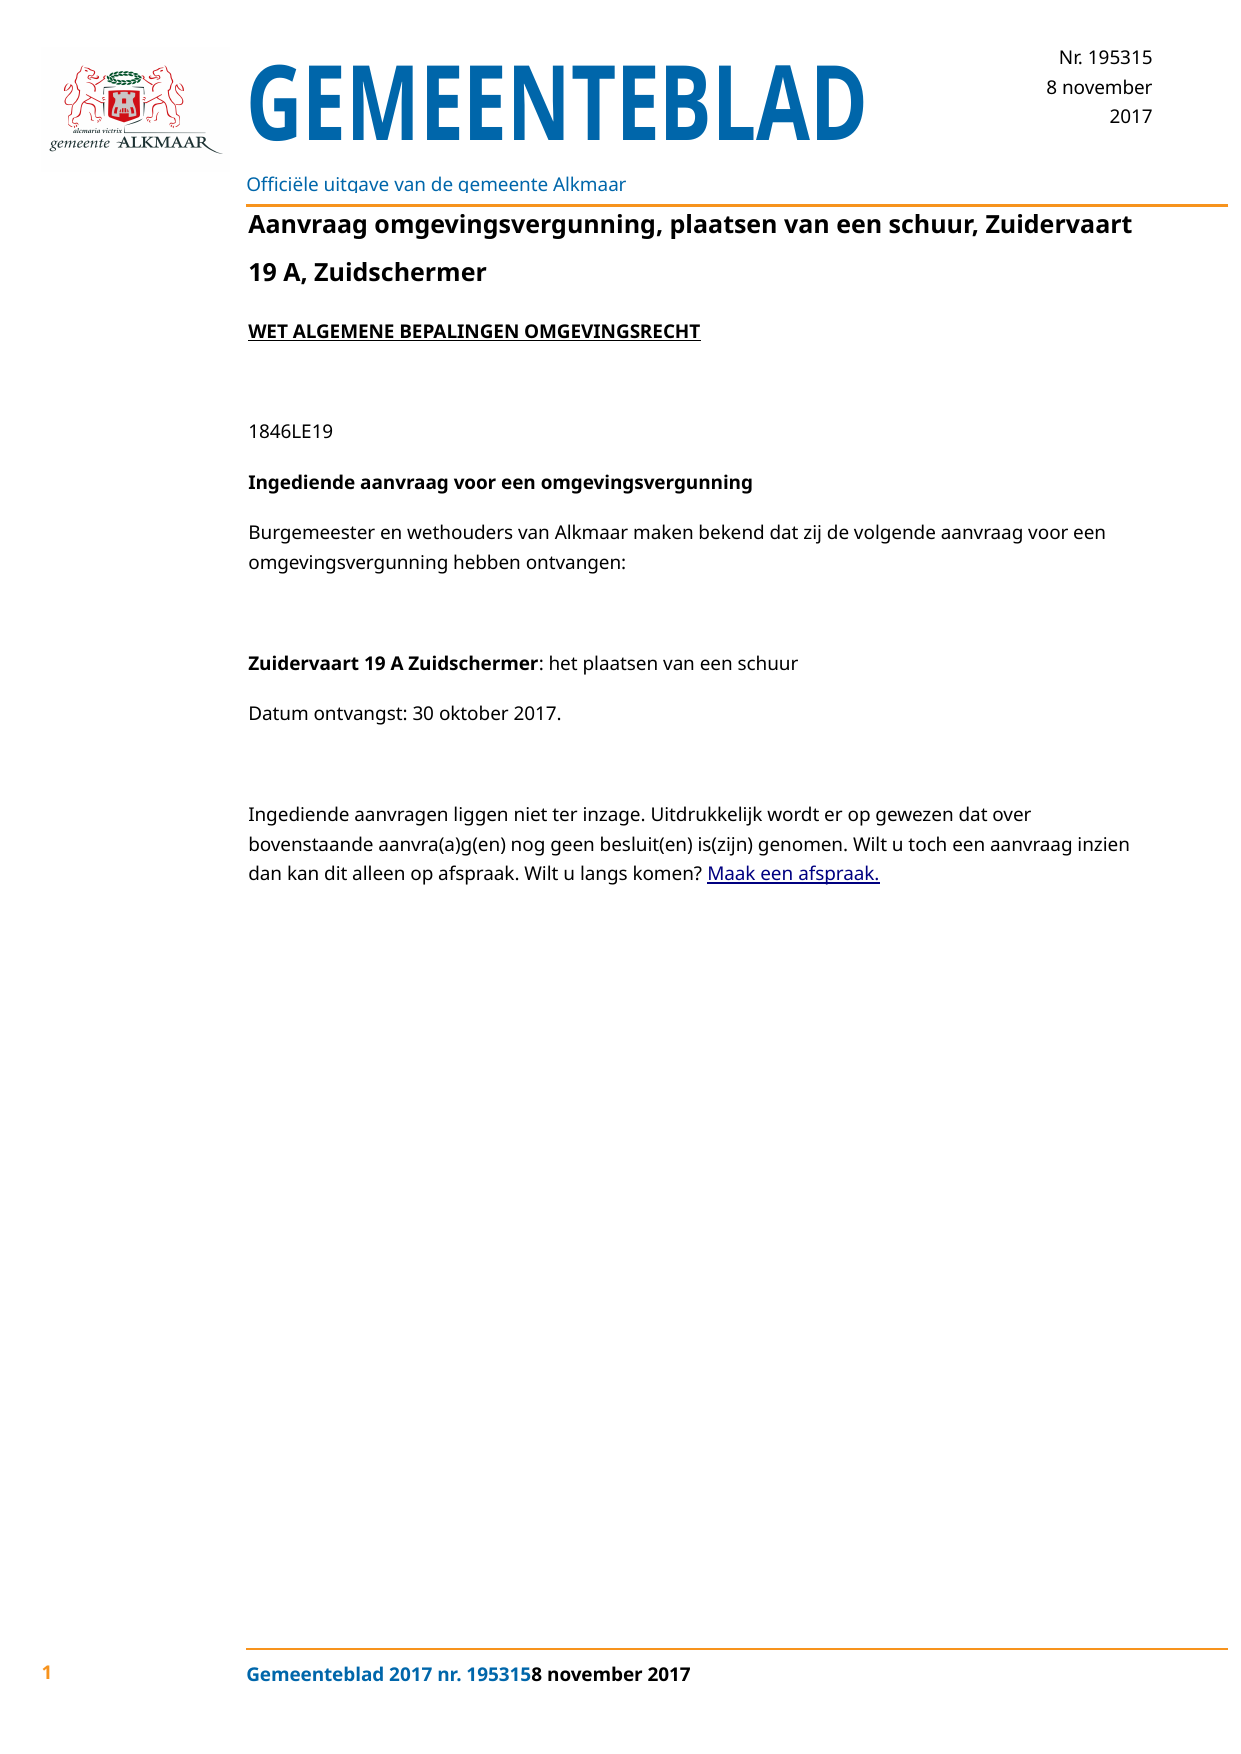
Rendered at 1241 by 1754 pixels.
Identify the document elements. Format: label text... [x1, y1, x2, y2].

picture [41, 47, 231, 172]
text Ingediende aanvraag voor een omgevingsvergunning [248, 469, 1152, 495]
text Zuidervaart 19 A Zuidschermer: het plaatsen van een schuur [248, 650, 1152, 676]
text Datum ontvangst: 30 oktober 2017. [248, 700, 1152, 726]
text WET ALGEMENE BEPALINGEN OMGEVINGSRECHT [248, 318, 1152, 344]
text Aanvraag omgevingsvergunning, plaatsen van een schuur, Zuidervaart 19 A, Zuidschermer [248, 207, 1152, 288]
text Ingediende aanvragen liggen niet ter inzage. Uitdrukkelijk wordt er op gewezen dat over bovenstaande aanvra(a)g(en) nog geen besluit(en) is(zijn) genomen. Wilt u toch een aanvraag inzien dan kan dit alleen op afspraak. Wilt u langs komen? Maak een afspraak. [248, 801, 1152, 886]
text 1846LE19 [248, 419, 1152, 444]
text Burgemeester en wethouders van Alkmaar maken bekend dat zij de volgende aanvraag voor een omgevingsvergunning hebben ontvangen: [248, 519, 1152, 575]
